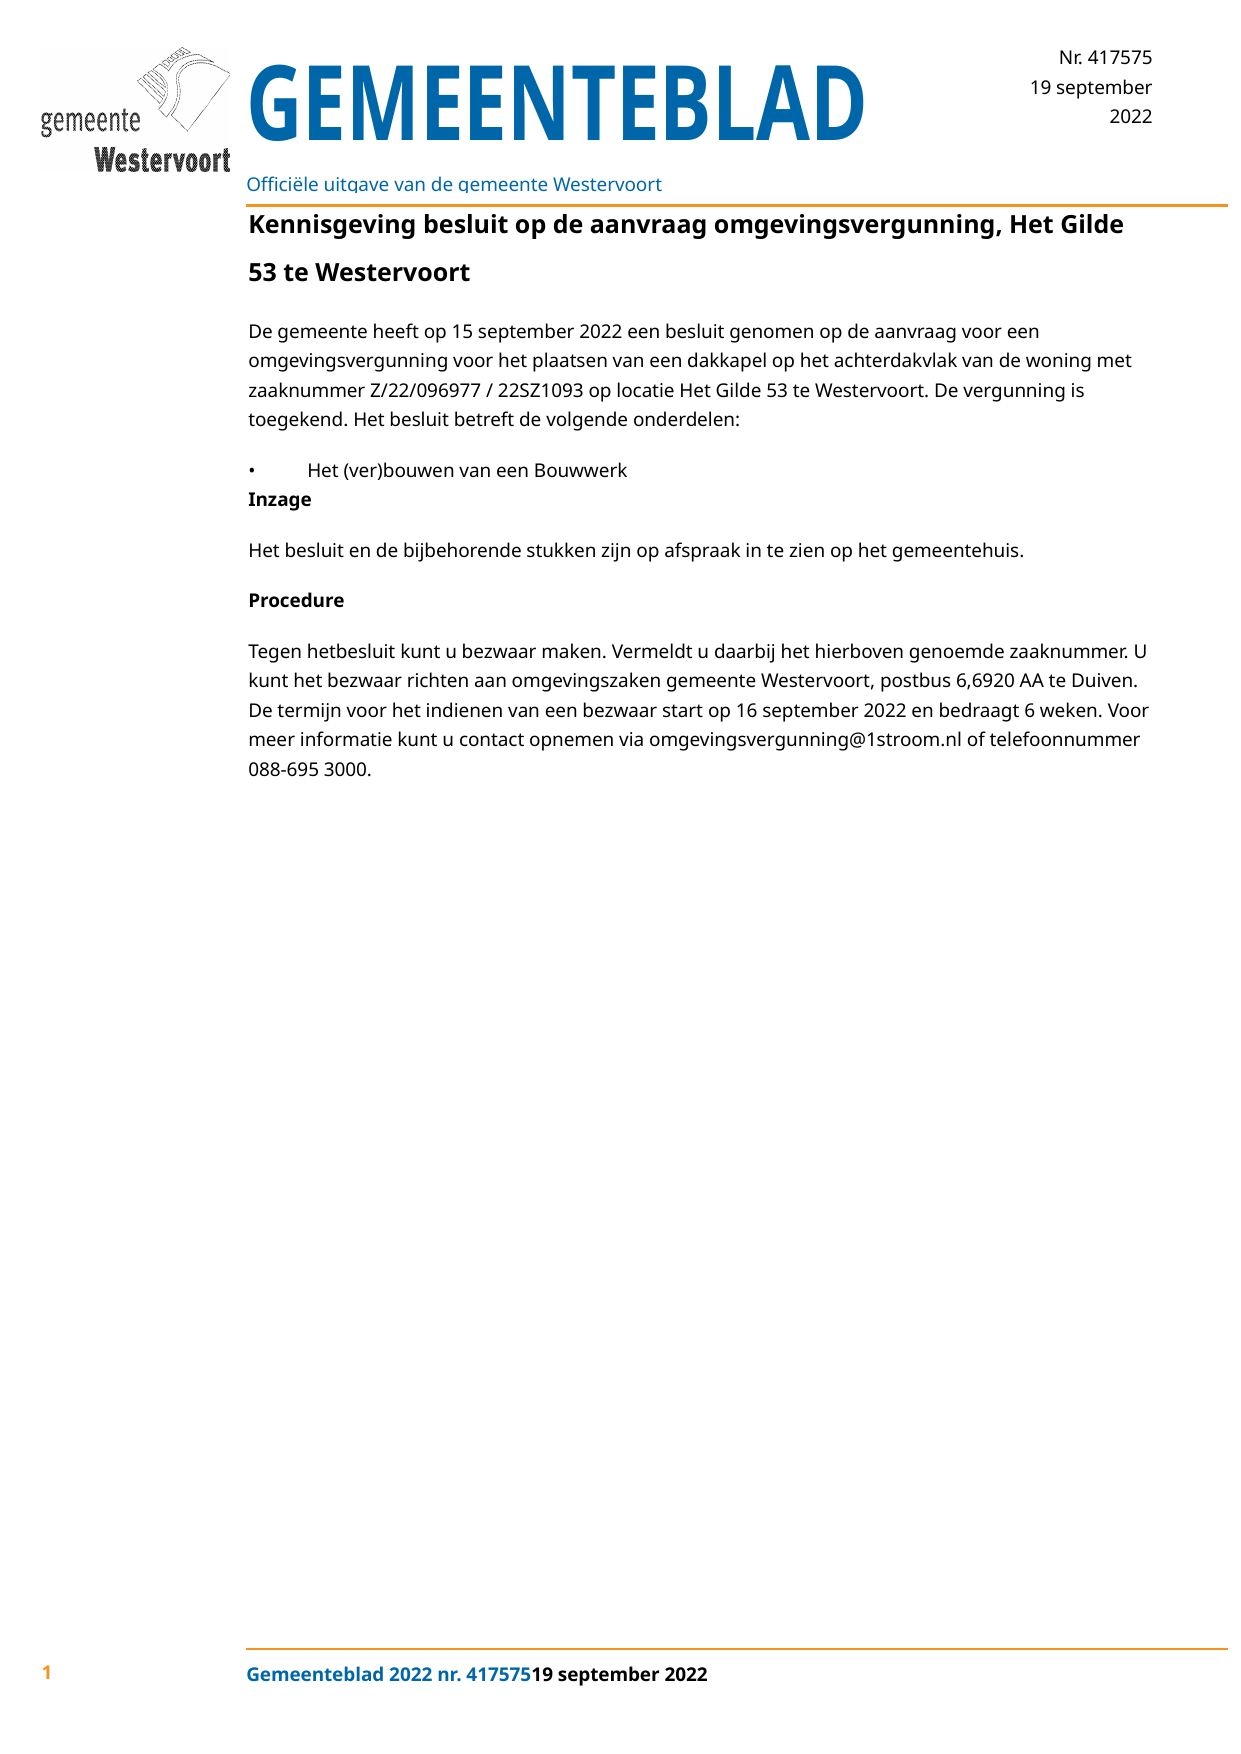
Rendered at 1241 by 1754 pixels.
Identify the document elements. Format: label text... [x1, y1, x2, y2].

text Procedure [248, 587, 1152, 613]
text Kennisgeving besluit op de aanvraag omgevingsvergunning, Het Gilde 53 te Westervoort [248, 207, 1152, 288]
text De gemeente heeft op 15 september 2022 een besluit genomen op de aanvraag voor een omgevingsvergunning voor het plaatsen van een dakkapel op het achterdakvlak van de woning met zaaknummer Z/22/096977 / 22SZ1093 op locatie Het Gilde 53 te Westervoort. De vergunning is toegekend. Het besluit betreft de volgende onderdelen: [248, 318, 1152, 432]
text Het besluit en de bijbehorende stukken zijn op afspraak in te zien op het gemeentehuis. [248, 537, 1152, 563]
list Het (ver)bouwen van een Bouwwerk [248, 457, 1152, 483]
text Inzage [248, 487, 1152, 512]
picture [41, 47, 231, 172]
text Tegen hetbesluit kunt u bezwaar maken. Vermeldt u daarbij het hierboven genoemde zaaknummer. U kunt het bezwaar richten aan omgevingszaken gemeente Westervoort, postbus 6,6920 AA te Duiven. De termijn voor het indienen van een bezwaar start op 16 september 2022 en bedraagt 6 weken. Voor meer informatie kunt u contact opnemen via omgevingsvergunning@1stroom.nl of telefoonnummer 088-695 3000. [248, 638, 1152, 782]
